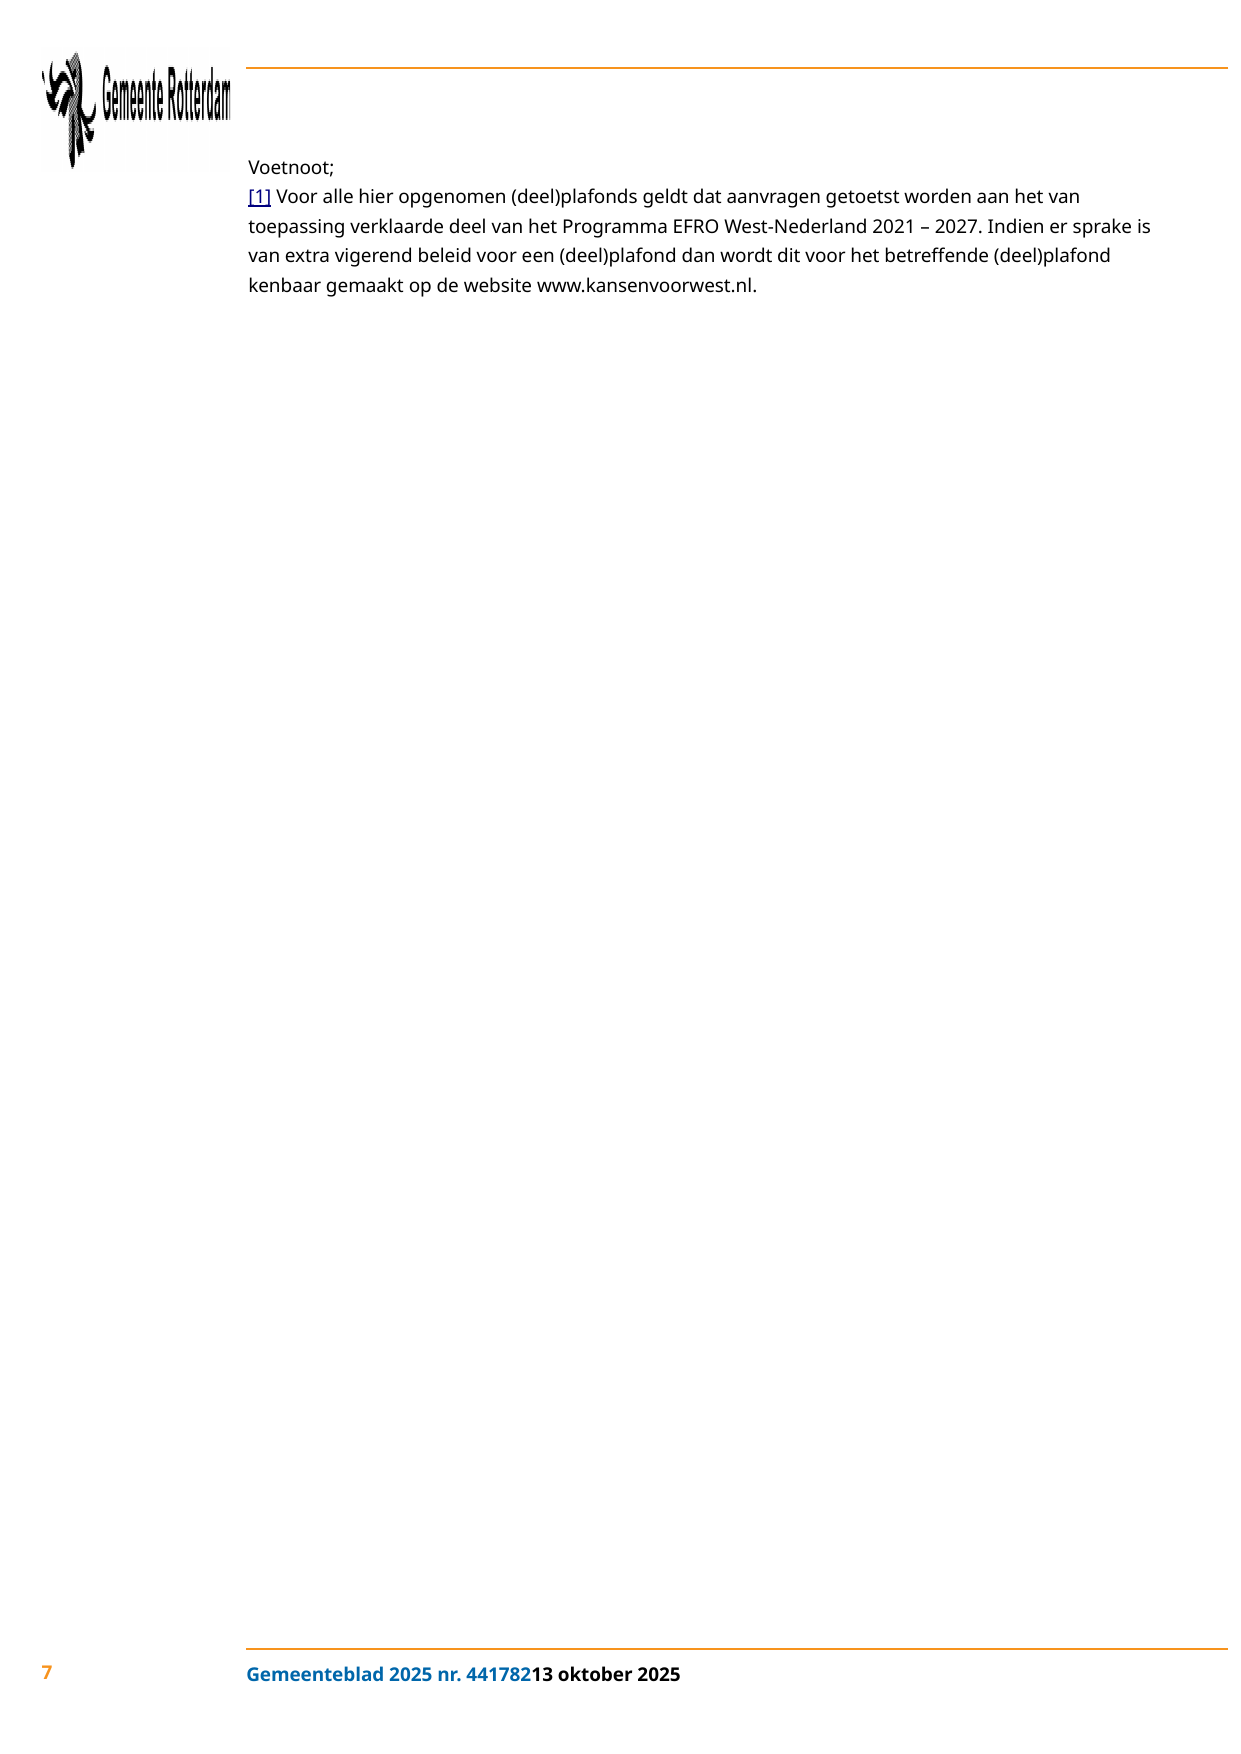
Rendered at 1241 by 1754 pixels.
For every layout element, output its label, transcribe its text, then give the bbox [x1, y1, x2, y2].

text [1] Voor alle hier opgenomen (deel)plafonds geldt dat aanvragen getoetst worden aan het van toepassing verklaarde deel van het Programma EFRO West-Nederland 2021 – 2027. Indien er sprake is van extra vigerend beleid voor een (deel)plafond dan wordt dit voor het betreffende (deel)plafond kenbaar gemaakt op de website www.kansenvoorwest.nl. [248, 183, 1152, 298]
picture [41, 47, 231, 172]
text Voetnoot; [248, 154, 1152, 180]
